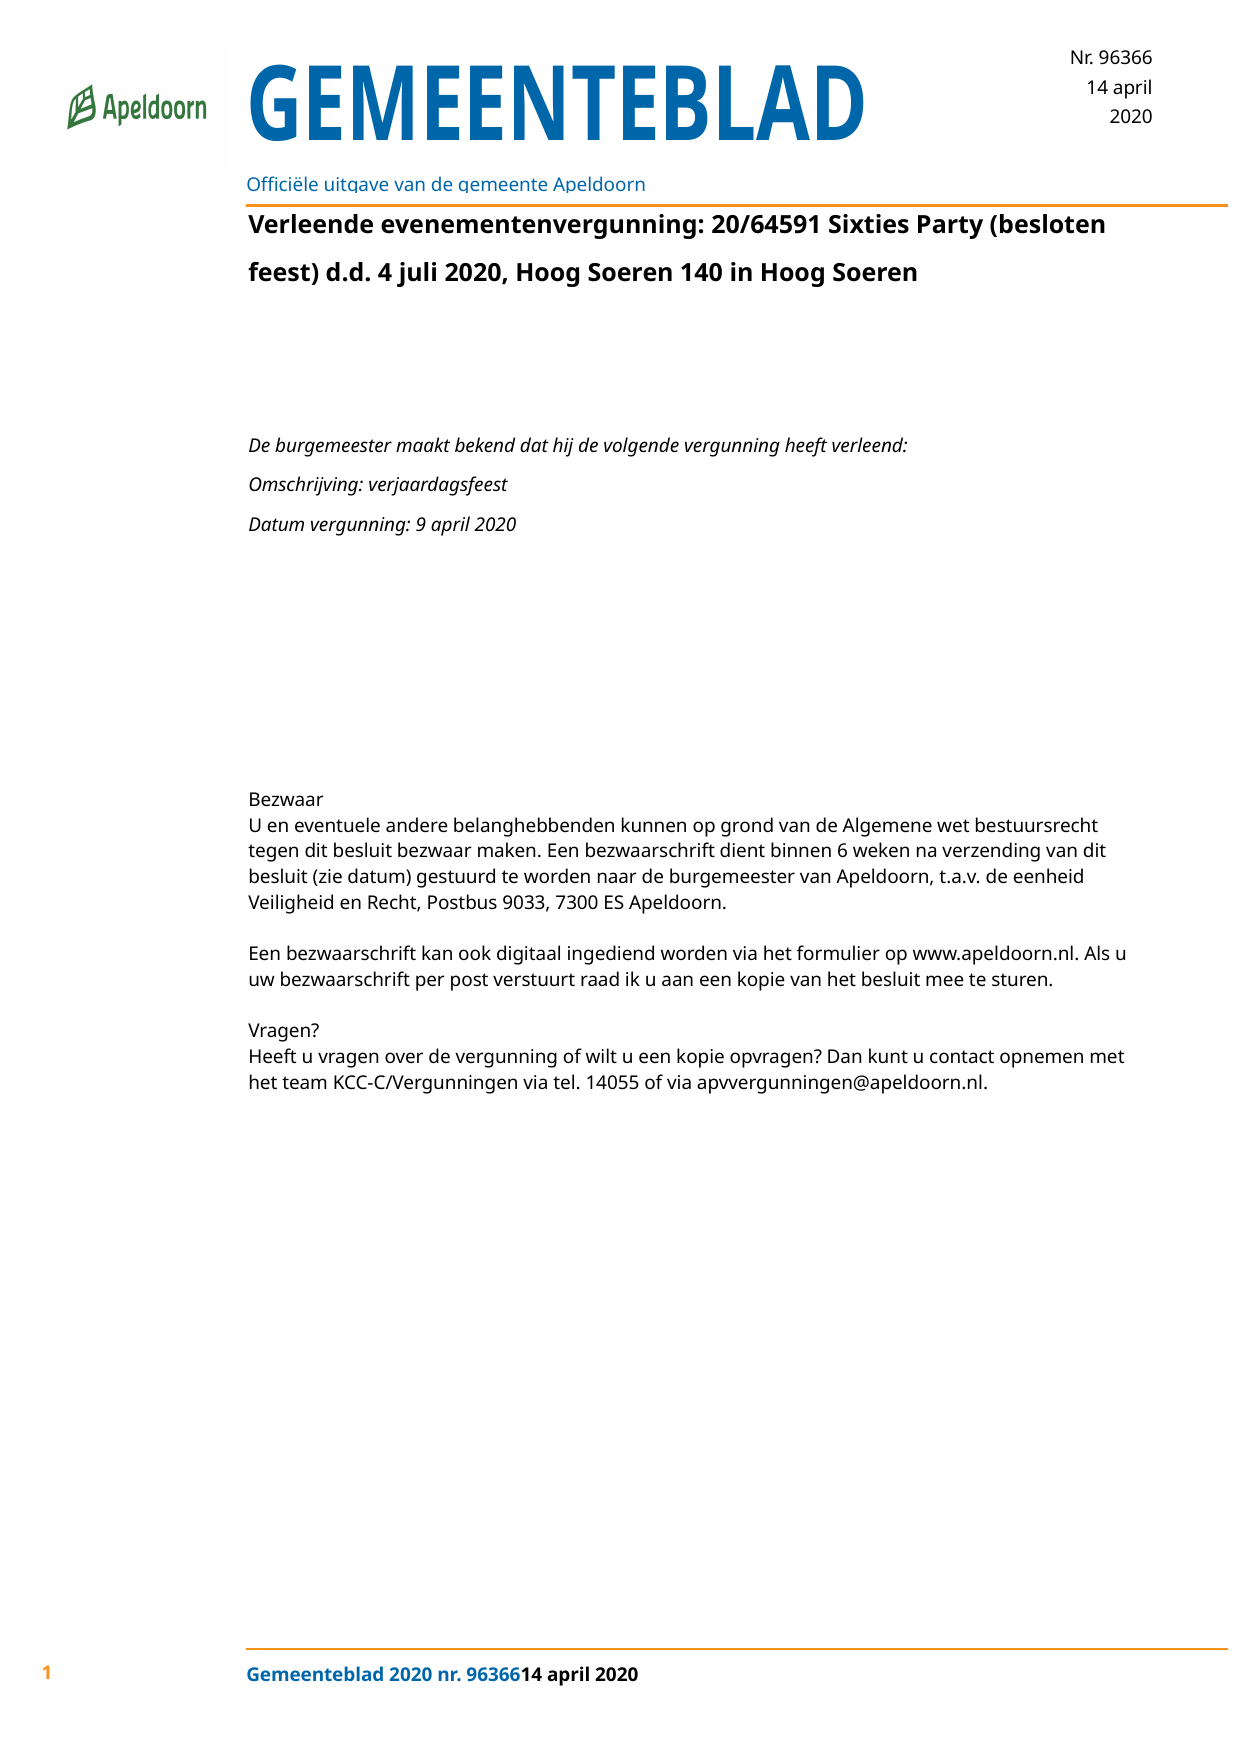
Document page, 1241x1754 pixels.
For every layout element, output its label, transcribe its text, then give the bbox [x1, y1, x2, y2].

text Heeft u vragen over de vergunning of wilt u een kopie opvragen? Dan kunt u contact opnemen met het team KCC-C/Vergunningen via tel. 14055 of via apvvergunningen@apeldoorn.nl. [248, 1043, 1152, 1095]
text Omschrijving: verjaardagsfeest [248, 472, 1152, 497]
text Bezwaar [248, 786, 1152, 812]
picture [41, 47, 231, 172]
text Verleende evenementenvergunning: 20/64591 Sixties Party (besloten feest) d.d. 4 juli 2020, Hoog Soeren 140 in Hoog Soeren [248, 207, 1152, 288]
text De burgemeester maakt bekend dat hij de volgende vergunning heeft verleend: [248, 432, 1152, 458]
text U en eventuele andere belanghebbenden kunnen op grond van de Algemene wet bestuursrecht tegen dit besluit bezwaar maken. Een bezwaarschrift dient binnen 6 weken na verzending van dit besluit (zie datum) gestuurd te worden naar de burgemeester van Apeldoorn, t.a.v. de eenheid Veiligheid en Recht, Postbus 9033, 7300 ES Apeldoorn. [248, 812, 1152, 915]
text Vragen? [248, 1018, 1152, 1043]
text Een bezwaarschrift kan ook digitaal ingediend worden via het formulier op www.apeldoorn.nl. Als u uw bezwaarschrift per post verstuurt raad ik u aan een kopie van het besluit mee te sturen. [248, 940, 1152, 992]
text Datum vergunning: 9 april 2020 [248, 511, 1152, 537]
